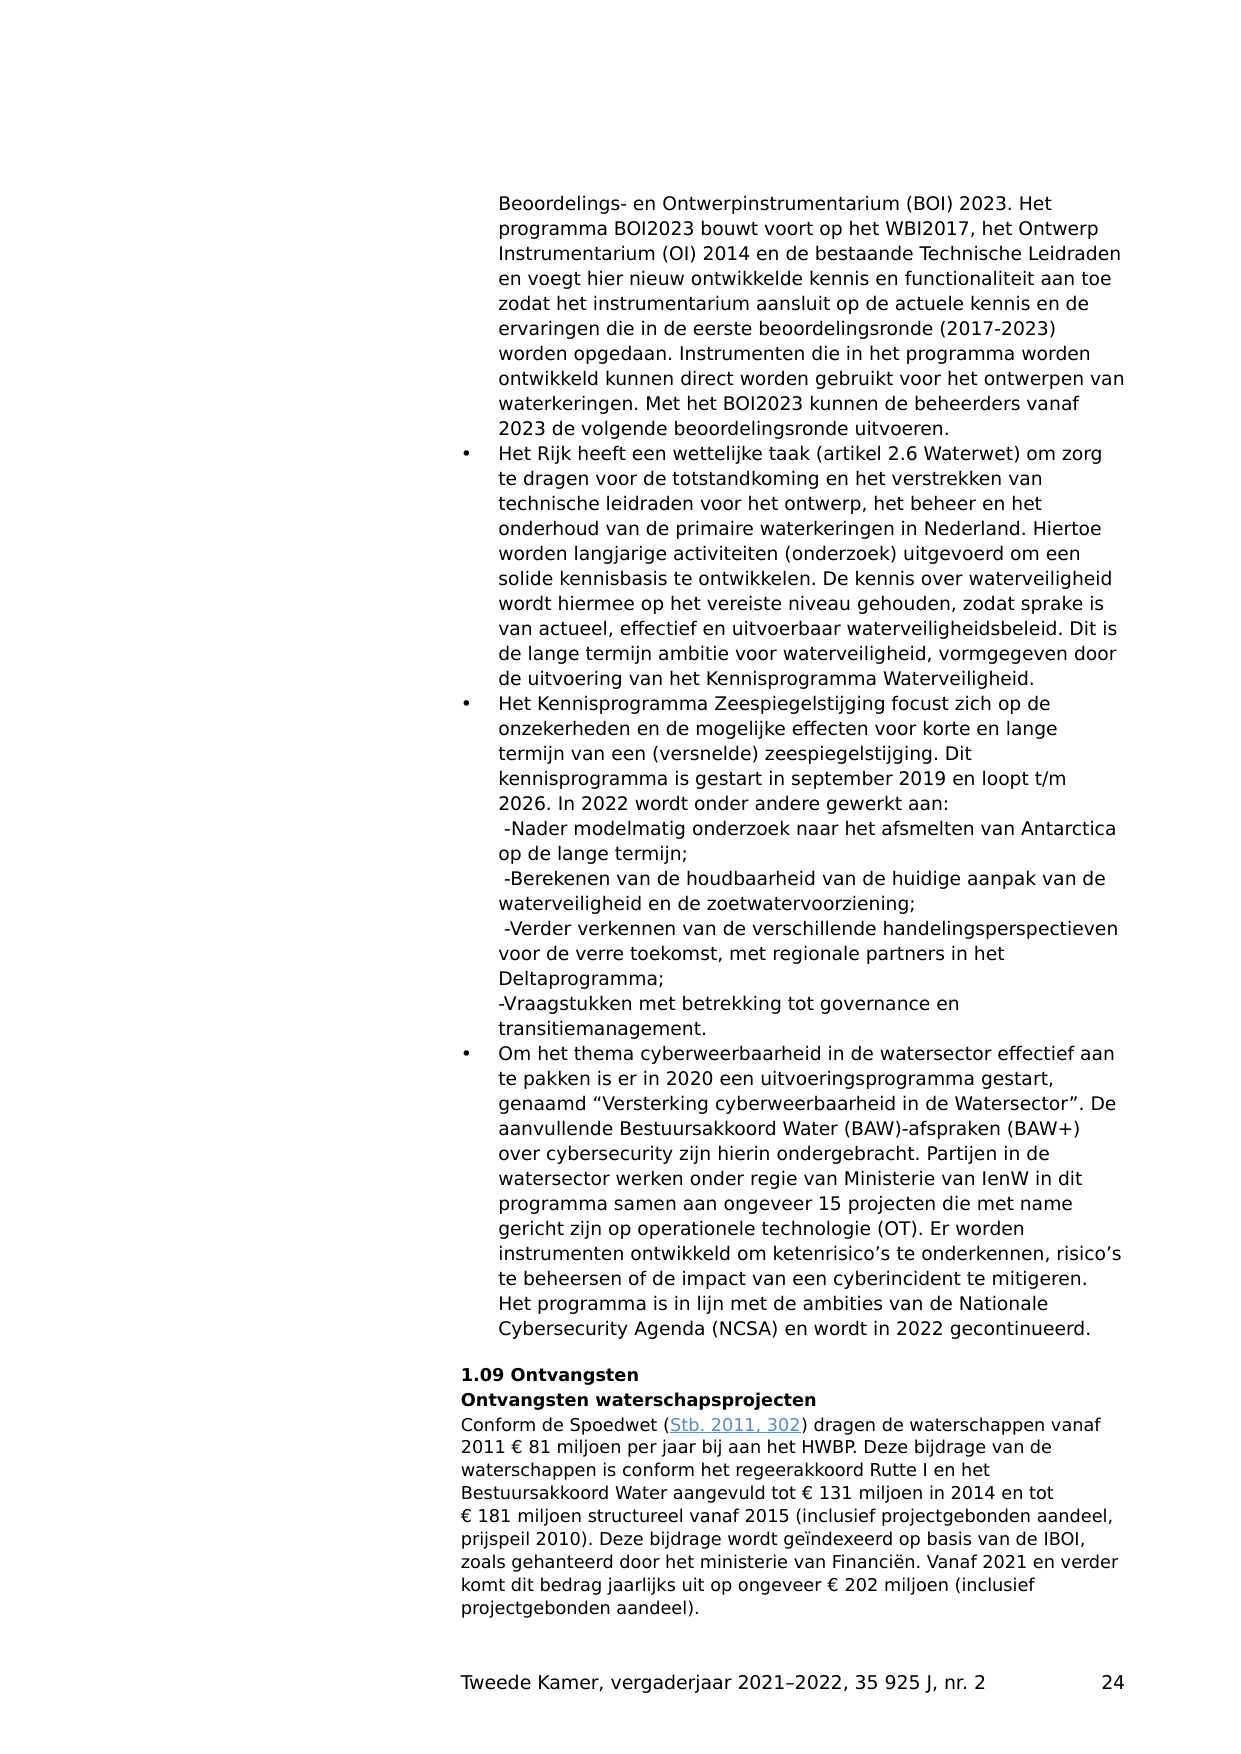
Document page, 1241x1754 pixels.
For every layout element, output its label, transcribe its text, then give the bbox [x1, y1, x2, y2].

list Om het thema cyberweerbaarheid in de watersector effectief aan te pakken is er in 2020 een uitvoeringsprogramma gestart, genaamd “Versterking cyberweerbaarheid in de Watersector”. De aanvullende Bestuursakkoord Water (BAW)-afspraken (BAW+) over cybersecurity zijn hierin ondergebracht. Partijen in de watersector werken onder regie van Ministerie van IenW in dit programma samen aan ongeveer 15 projecten die met name gericht zijn op operationele technologie (OT). Er worden instrumenten ontwikkeld om ketenrisico’s te onderkennen, risico’s te beheersen of de impact van een cyberincident te mitigeren. [461, 1041, 1125, 1291]
list Het Rijk heeft een wettelijke taak (artikel 2.6 Waterwet) om zorg te dragen voor de totstandkoming en het verstrekken van technische leidraden voor het ontwerp, het beheer en het onderhoud van de primaire waterkeringen in Nederland. Hiertoe worden langjarige activiteiten (onderzoek) uitgevoerd om een solide kennisbasis te ontwikkelen. De kennis over waterveiligheid wordt hiermee op het vereiste niveau gehouden, zodat sprake is van actueel, effectief en uitvoerbaar waterveiligheidsbeleid. Dit is de lange termijn ambitie voor waterveiligheid, vormgegeven door de uitvoering van het Kennisprogramma Waterveiligheid. [461, 441, 1125, 691]
list Beoordelings- en Ontwerpinstrumentarium (BOI) 2023. Het programma BOI2023 bouwt voort op het WBI2017, het Ontwerp Instrumentarium (OI) 2014 en de bestaande Technische Leidraden en voegt hier nieuw ontwikkelde kennis en functionaliteit aan toe zodat het instrumentarium aansluit op de actuele kennis en de ervaringen die in de eerste beoordelingsronde (2017-2023) worden opgedaan. Instrumenten die in het programma worden ontwikkeld kunnen direct worden gebruikt voor het ontwerpen van waterkeringen. Met het BOI2023 kunnen de beheerders vanaf 2023 de volgende beoordelingsronde uitvoeren. [461, 191, 1125, 441]
list -Vraagstukken met betrekking tot governance en transitiemanagement. [461, 991, 1125, 1041]
text 1.09 Ontvangsten [461, 1363, 1125, 1386]
list Het Kennisprogramma Zeespiegelstijging focust zich op de onzekerheden en de mogelijke effecten voor korte en lange termijn van een (versnelde) zeespiegelstijging. Dit kennisprogramma is gestart in september 2019 en loopt t/m 2026. In 2022 wordt onder andere gewerkt aan: -Nader modelmatig onderzoek naar het afsmelten van Antarctica op de lange termijn; -Berekenen van de houdbaarheid van de huidige aanpak van de waterveiligheid en de zoetwatervoorziening; -Verder verkennen van de verschillende handelingsperspectieven voor de verre toekomst, met regionale partners in het Deltaprogramma; [461, 691, 1125, 991]
list Het programma is in lijn met de ambities van de Nationale Cybersecurity Agenda (NCSA) en wordt in 2022 gecontinueerd. [461, 1291, 1125, 1341]
text Ontvangsten waterschapsprojecten [461, 1388, 1125, 1411]
text Conform de Spoedwet (Stb. 2011, 302) dragen de waterschappen vanaf 2011 € 81 miljoen per jaar bij aan het HWBP. Deze bijdrage van de waterschappen is conform het regeerakkoord Rutte I en het Bestuursakkoord Water aangevuld tot € 131 miljoen in 2014 en tot € 181 miljoen structureel vanaf 2015 (inclusief projectgebonden aandeel, prijspeil 2010). Deze bijdrage wordt geïndexeerd op basis van de IBOI, zoals gehanteerd door het ministerie van Financiën. Vanaf 2021 en verder komt dit bedrag jaarlijks uit op ongeveer € 202 miljoen (inclusief projectgebonden aandeel). [461, 1413, 1125, 1619]
